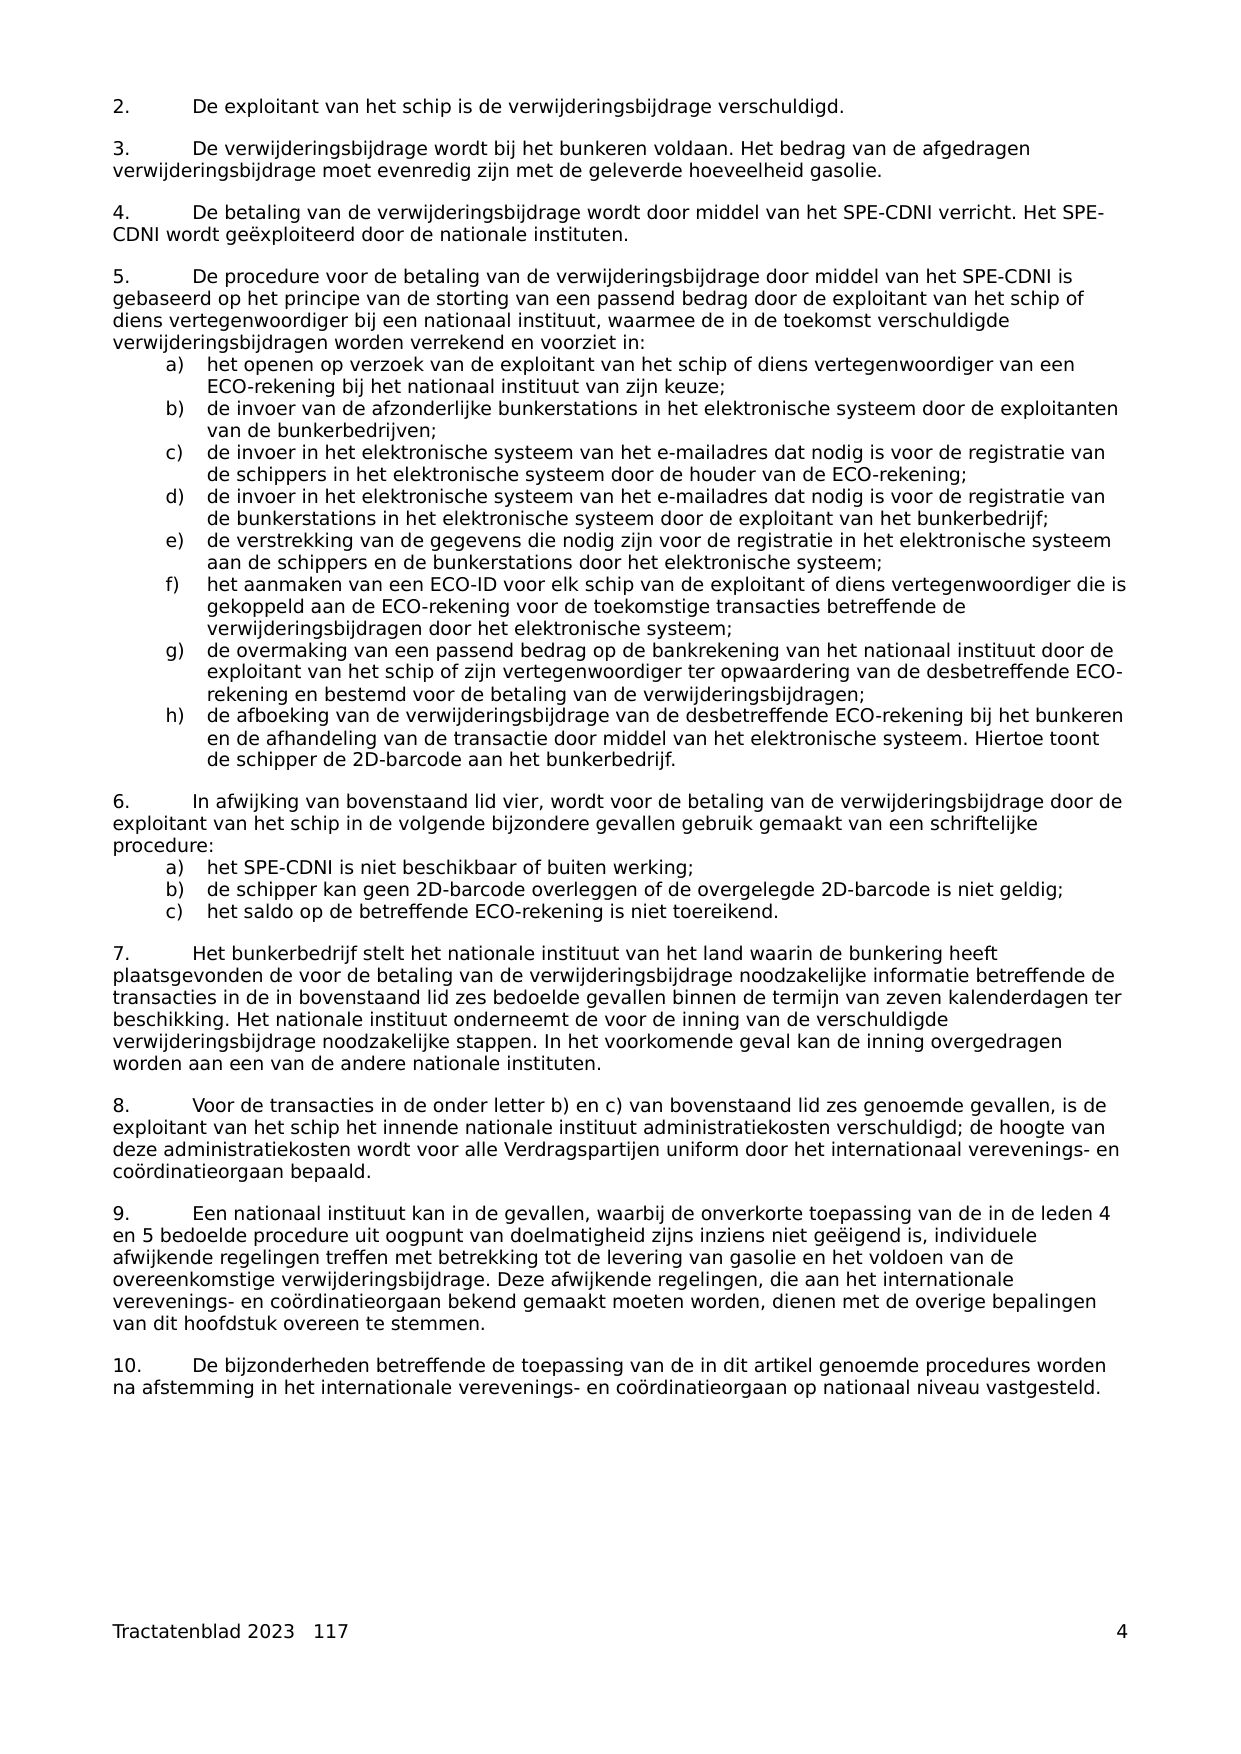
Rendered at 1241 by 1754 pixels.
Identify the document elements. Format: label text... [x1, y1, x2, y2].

text 9. Een nationaal instituut kan in de gevallen, waarbij de onverkorte toepassing van de in de leden 4 en 5 bedoelde procedure uit oogpunt van doelmatigheid zijns inziens niet geëigend is, individuele afwijkende regelingen treffen met betrekking tot de levering van gasolie en het voldoen van de overeenkomstige verwijderingsbijdrage. Deze afwijkende regelingen, die aan het internationale verevenings- en coördinatieorgaan bekend gemaakt moeten worden, dienen met de overige bepalingen van dit hoofdstuk overeen te stemmen. [112, 1203, 1128, 1335]
text a) het SPE-CDNI is niet beschikbaar of buiten werking; [165, 857, 1128, 879]
text e) de verstrekking van de gegevens die nodig zijn voor de registratie in het elektronische systeem aan de schippers en de bunkerstations door het elektronische systeem; [165, 529, 1128, 573]
text 7. Het bunkerbedrijf stelt het nationale instituut van het land waarin de bunkering heeft plaatsgevonden de voor de betaling van de verwijderingsbijdrage noodzakelijke informatie betreffende de transacties in de in bovenstaand lid zes bedoelde gevallen binnen de termijn van zeven kalenderdagen ter beschikking. Het nationale instituut onderneemt de voor de inning van de verschuldigde verwijderingsbijdrage noodzakelijke stappen. In het voorkomende geval kan de inning overgedragen worden aan een van de andere nationale instituten. [112, 943, 1128, 1075]
text b) de invoer van de afzonderlijke bunkerstations in het elektronische systeem door de exploitanten van de bunkerbedrijven; [165, 398, 1128, 442]
text c) het saldo op de betreffende ECO-rekening is niet toereikend. [165, 901, 1128, 923]
text 3. De verwijderingsbijdrage wordt bij het bunkeren voldaan. Het bedrag van de afgedragen verwijderingsbijdrage moet evenredig zijn met de geleverde hoeveelheid gasolie. [112, 138, 1128, 182]
text c) de invoer in het elektronische systeem van het e-mailadres dat nodig is voor de registratie van de schippers in het elektronische systeem door de houder van de ECO-rekening; [165, 442, 1128, 486]
text 4. De betaling van de verwijderingsbijdrage wordt door middel van het SPE-CDNI verricht. Het SPE-CDNI wordt geëxploiteerd door de nationale instituten. [112, 202, 1128, 246]
text g) de overmaking van een passend bedrag op de bankrekening van het nationaal instituut door de exploitant van het schip of zijn vertegenwoordiger ter opwaardering van de desbetreffende ECO-rekening en bestemd voor de betaling van de verwijderingsbijdragen; [165, 639, 1128, 705]
text 6. In afwijking van bovenstaand lid vier, wordt voor de betaling van de verwijderingsbijdrage door de exploitant van het schip in de volgende bijzondere gevallen gebruik gemaakt van een schriftelijke procedure: [112, 791, 1128, 857]
text 8. Voor de transacties in de onder letter b) en c) van bovenstaand lid zes genoemde gevallen, is de exploitant van het schip het innende nationale instituut administratiekosten verschuldigd; de hoogte van deze administratiekosten wordt voor alle Verdragspartijen uniform door het internationaal verevenings- en coördinatieorgaan bepaald. [112, 1095, 1128, 1183]
text d) de invoer in het elektronische systeem van het e-mailadres dat nodig is voor de registratie van de bunkerstations in het elektronische systeem door de exploitant van het bunkerbedrijf; [165, 486, 1128, 529]
text b) de schipper kan geen 2D-barcode overleggen of de overgelegde 2D-barcode is niet geldig; [165, 879, 1128, 901]
text 5. De procedure voor de betaling van de verwijderingsbijdrage door middel van het SPE-CDNI is gebaseerd op het principe van de storting van een passend bedrag door de exploitant van het schip of diens vertegenwoordiger bij een nationaal instituut, waarmee de in de toekomst verschuldigde verwijderingsbijdragen worden verrekend en voorziet in: [112, 266, 1128, 354]
text a) het openen op verzoek van de exploitant van het schip of diens vertegenwoordiger van een ECO-rekening bij het nationaal instituut van zijn keuze; [165, 354, 1128, 398]
text h) de afboeking van de verwijderingsbijdrage van de desbetreffende ECO-rekening bij het bunkeren en de afhandeling van de transactie door middel van het elektronische systeem. Hiertoe toont de schipper de 2D-barcode aan het bunkerbedrijf. [165, 705, 1128, 771]
text 10. De bijzonderheden betreffende de toepassing van de in dit artikel genoemde procedures worden na afstemming in het internationale verevenings- en coördinatieorgaan op nationaal niveau vastgesteld. [112, 1355, 1128, 1399]
text f) het aanmaken van een ECO-ID voor elk schip van de exploitant of diens vertegenwoordiger die is gekoppeld aan de ECO-rekening voor de toekomstige transacties betreffende de verwijderingsbijdragen door het elektronische systeem; [165, 573, 1128, 639]
text 2. De exploitant van het schip is de verwijderingsbijdrage verschuldigd. [112, 96, 1128, 118]
